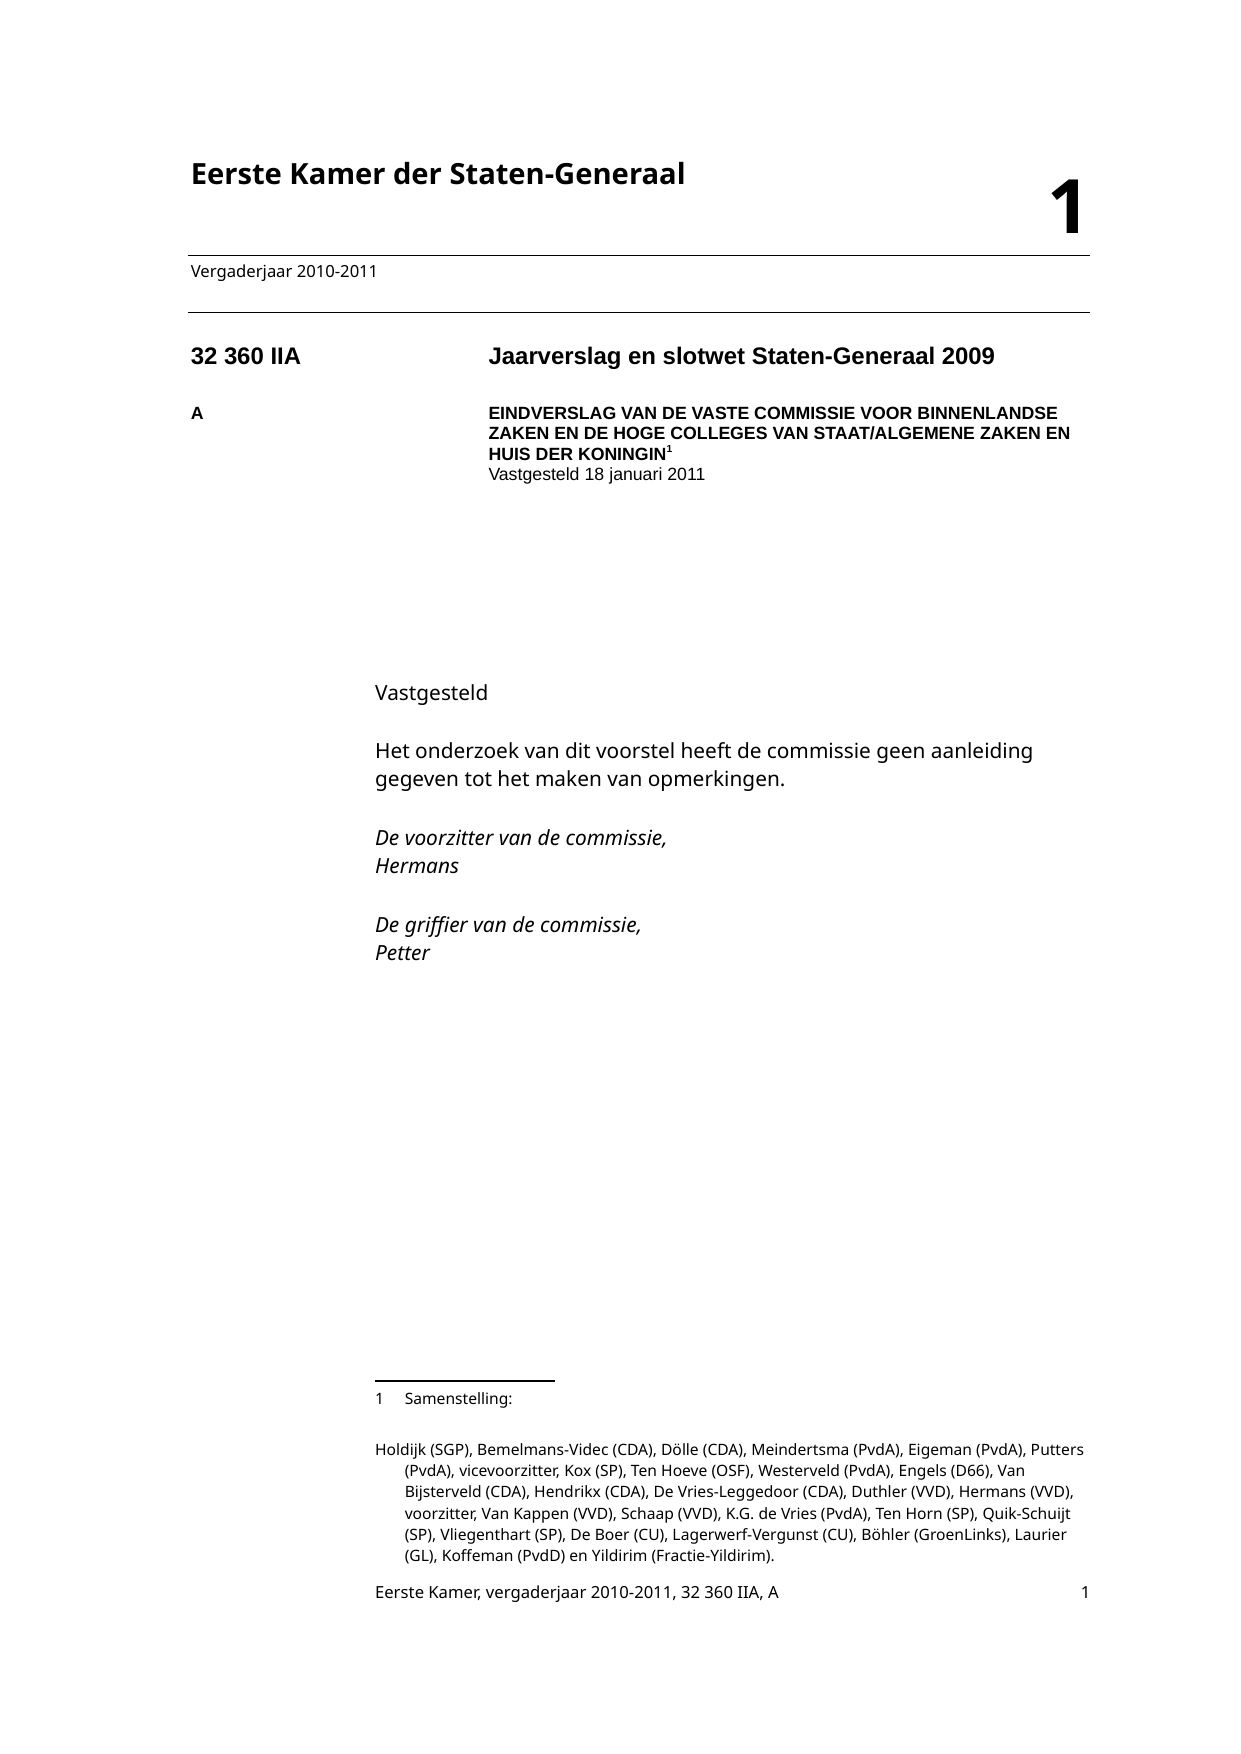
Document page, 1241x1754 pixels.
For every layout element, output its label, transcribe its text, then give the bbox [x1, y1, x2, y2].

table_cell A [188, 399, 485, 559]
text Vastgesteld [375, 678, 1090, 706]
table_cell [485, 256, 1090, 312]
table_header Eerste Kamer der Staten-Generaal [188, 150, 909, 255]
text De voorzitter van de commissie, [375, 823, 1090, 851]
table_header 1 [910, 150, 1090, 255]
table_cell 32 360 IIA [188, 339, 485, 399]
text Hermans [375, 851, 1090, 880]
text Het onderzoek van dit voorstel heeft de commissie geen aanleiding gegeven tot het maken van opmerkingen. [375, 736, 1090, 793]
table_cell [188, 313, 485, 339]
text De griffier van de commissie, [375, 910, 1090, 938]
text Petter [375, 938, 1090, 967]
table_cell [485, 313, 1090, 339]
table_cell EINDVERSLAG VAN DE VASTE COMMISSIE VOOR BINNENLANDSE ZAKEN EN DE HOGE COLLEGES VAN STAAT/ALGEMENE ZAKEN EN HUIS DER KONINGIN Vastgesteld 18 januari 2011 [485, 399, 1090, 559]
table_cell Vergaderjaar 2010-2011 [188, 256, 485, 312]
table_cell Jaarverslag en slotwet Staten-Generaal 2009 [485, 339, 1090, 399]
